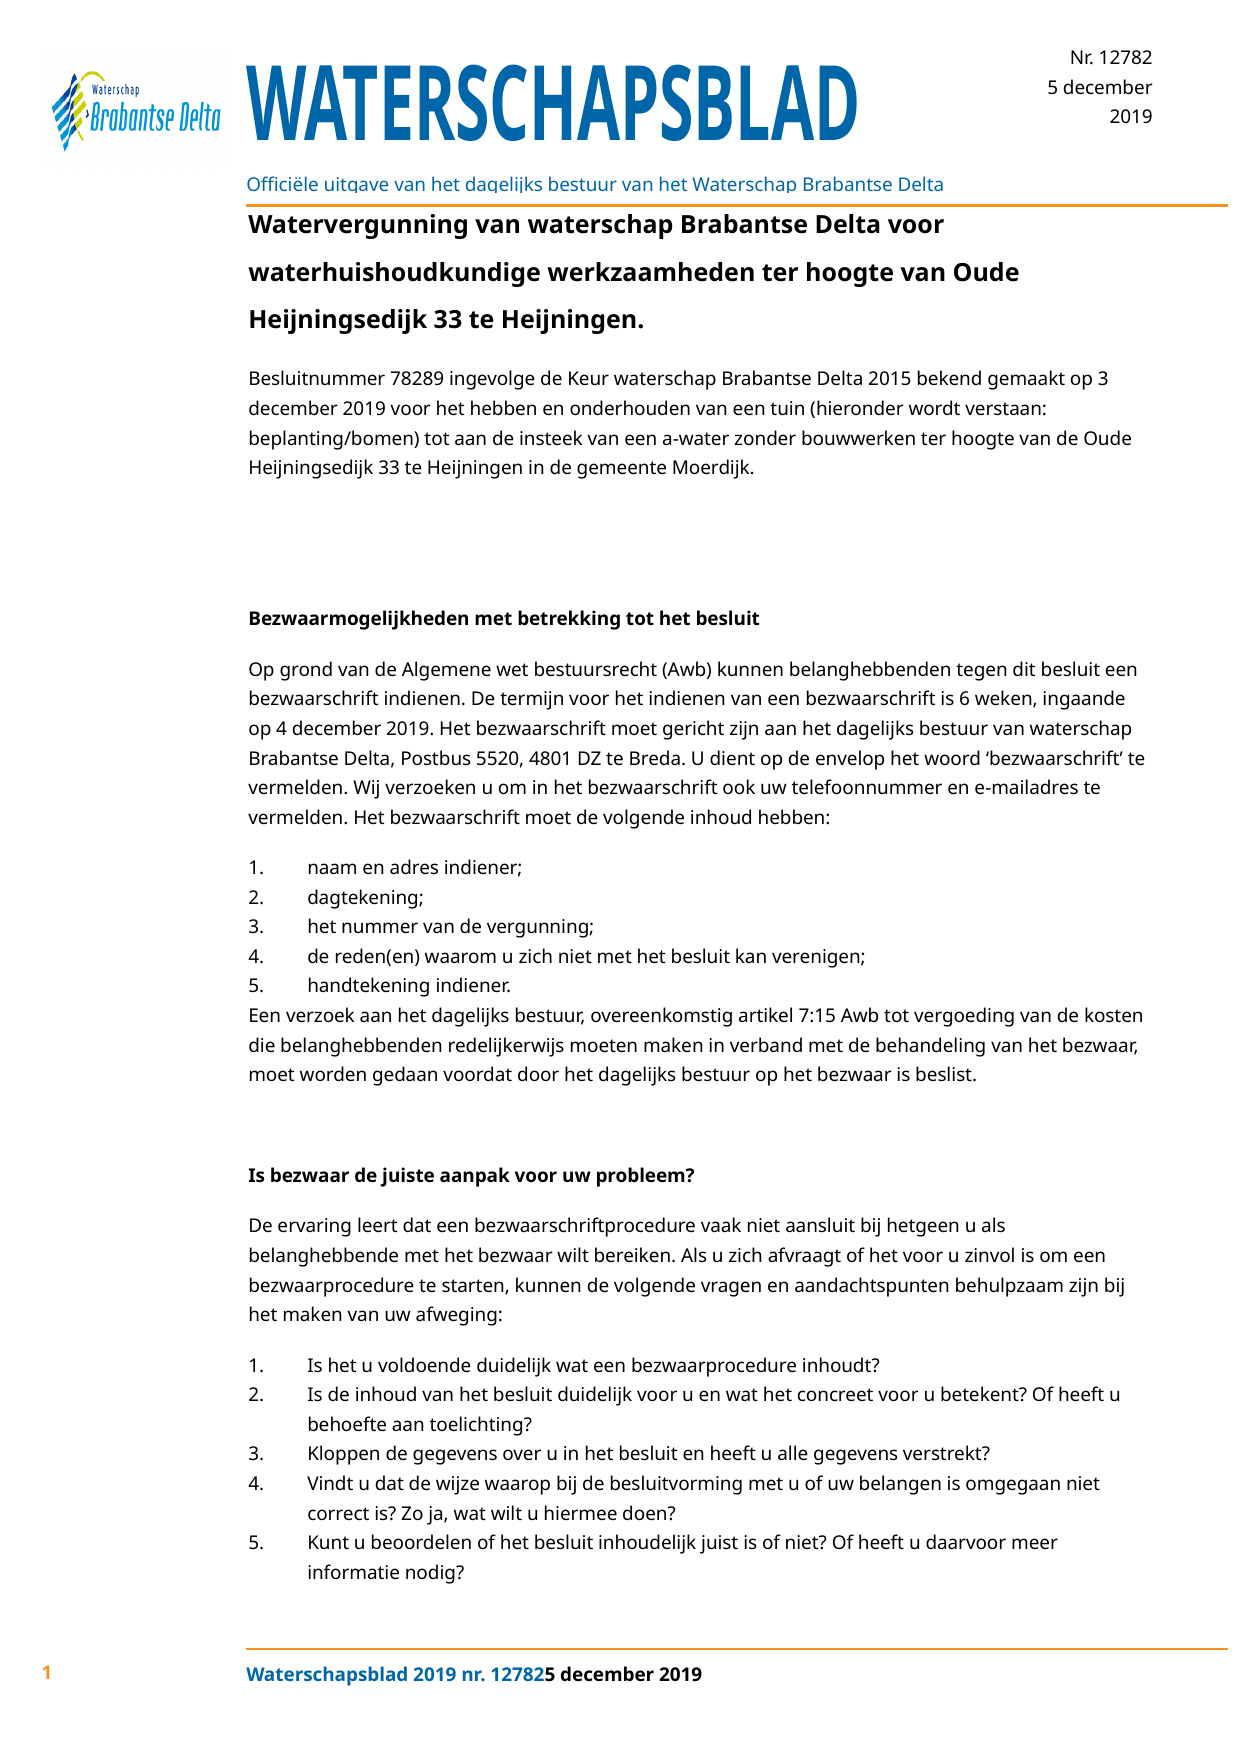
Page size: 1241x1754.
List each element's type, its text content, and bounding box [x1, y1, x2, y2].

list naam en adres indiener; [248, 854, 1152, 880]
picture [41, 47, 231, 172]
list dagtekening; [248, 884, 1152, 909]
text Watervergunning van waterschap Brabantse Delta voor waterhuishoudkundige werkzaamheden ter hoogte van Oude Heijningsedijk 33 te Heijningen. [248, 207, 1152, 336]
text Besluitnummer 78289 ingevolge de Keur waterschap Brabantse Delta 2015 bekend gemaakt op 3 december 2019 voor het hebben en onderhouden van een tuin (hieronder wordt verstaan: beplanting/bomen) tot aan de insteek van een a-water zonder bouwwerken ter hoogte van de Oude Heijningsedijk 33 te Heijningen in de gemeente Moerdijk. [248, 366, 1152, 480]
text Is bezwaar de juiste aanpak voor uw probleem? [248, 1162, 1152, 1188]
list de reden(en) waarom u zich niet met het besluit kan verenigen; [248, 943, 1152, 969]
text Op grond van de Algemene wet bestuursrecht (Awb) kunnen belanghebbenden tegen dit besluit een bezwaarschrift indienen. De termijn voor het indienen van een bezwaarschrift is 6 weken, ingaande op 4 december 2019. Het bezwaarschrift moet gericht zijn aan het dagelijks bestuur van waterschap Brabantse Delta, Postbus 5520, 4801 DZ te Breda. U dient op de envelop het woord ‘bezwaarschrift’ te vermelden. Wij verzoeken u om in het bezwaarschrift ook uw telefoonnummer en e‑mailadres te vermelden. Het bezwaarschrift moet de volgende inhoud hebben: [248, 656, 1152, 829]
list Kloppen de gegevens over u in het besluit en heeft u alle gegevens verstrekt? [248, 1441, 1152, 1466]
list het nummer van de vergunning; [248, 913, 1152, 939]
list Vindt u dat de wijze waarop bij de besluitvorming met u of uw belangen is omgegaan niet correct is? Zo ja, wat wilt u hiermee doen? [248, 1470, 1152, 1525]
list Is het u voldoende duidelijk wat een bezwaarprocedure inhoudt? [248, 1352, 1152, 1377]
text Een verzoek aan het dagelijks bestuur, overeenkomstig artikel 7:15 Awb tot vergoeding van de kosten die belanghebbenden redelijkerwijs moeten maken in verband met de behandeling van het bezwaar, moet worden gedaan voordat door het dagelijks bestuur op het bezwaar is beslist. [248, 1002, 1152, 1087]
text De ervaring leert dat een bezwaarschriftprocedure vaak niet aansluit bij hetgeen u als belanghebbende met het bezwaar wilt bereiken. Als u zich afvraagt of het voor u zinvol is om een bezwaarprocedure te starten, kunnen de volgende vragen en aandachtspunten behulpzaam zijn bij het maken van uw afweging: [248, 1213, 1152, 1327]
list Is de inhoud van het besluit duidelijk voor u en wat het concreet voor u betekent? Of heeft u behoefte aan toelichting? [248, 1381, 1152, 1437]
list Kunt u beoordelen of het besluit inhoudelijk juist is of niet? Of heeft u daarvoor meer informatie nodig? [248, 1529, 1152, 1584]
list handtekening indiener. [248, 973, 1152, 998]
text Bezwaarmogelijkheden met betrekking tot het besluit [248, 606, 1152, 631]
